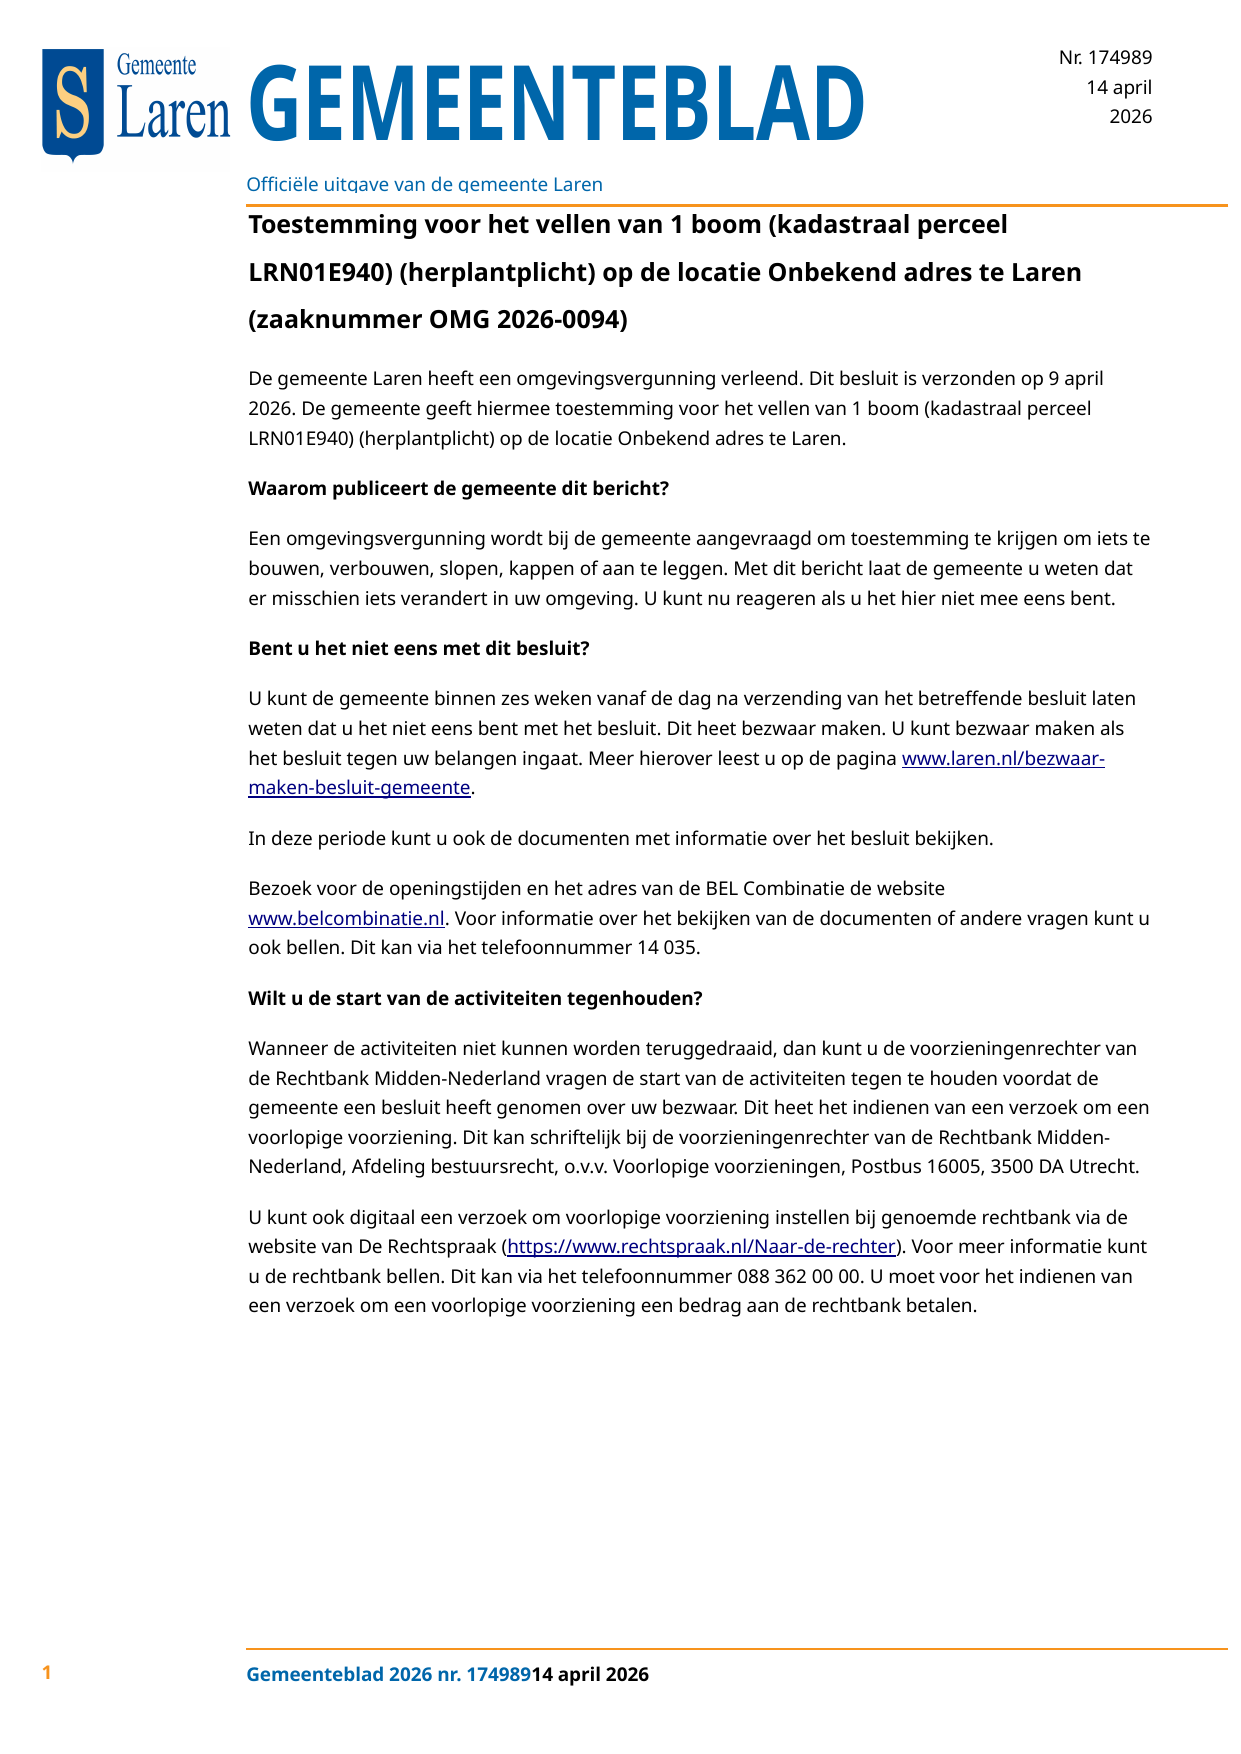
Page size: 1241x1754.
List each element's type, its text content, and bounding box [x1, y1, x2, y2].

text Bezoek voor de openingstijden en het adres van de BEL Combinatie de website www.belcombinatie.nl. Voor informatie over het bekijken van de documenten of andere vragen kunt u ook bellen. Dit kan via het telefoonnummer 14 035. [248, 875, 1152, 960]
text Wilt u de start van de activiteiten tegenhouden? [248, 985, 1152, 1010]
text Waarom publiceert de gemeente dit bericht? [248, 475, 1152, 501]
text Een omgevingsvergunning wordt bij de gemeente aangevraagd om toestemming te krijgen om iets te bouwen, verbouwen, slopen, kappen of aan te leggen. Met dit bericht laat de gemeente u weten dat er misschien iets verandert in uw omgeving. U kunt nu reageren als u het hier niet mee eens bent. [248, 526, 1152, 610]
text In deze periode kunt u ook de documenten met informatie over het besluit bekijken. [248, 825, 1152, 850]
text U kunt de gemeente binnen zes weken vanaf de dag na verzending van het betreffende besluit laten weten dat u het niet eens bent met het besluit. Dit heet bezwaar maken. U kunt bezwaar maken als het besluit tegen uw belangen ingaat. Meer hierover leest u op de pagina www.laren.nl/bezwaar-maken-besluit-gemeente. [248, 686, 1152, 800]
text Toestemming voor het vellen van 1 boom (kadastraal perceel LRN01E940) (herplantplicht) op de locatie Onbekend adres te Laren (zaaknummer OMG 2026-0094) [248, 207, 1152, 336]
text Bent u het niet eens met dit besluit? [248, 635, 1152, 661]
text De gemeente Laren heeft een omgevingsvergunning verleend. Dit besluit is verzonden op 9 april 2026. De gemeente geeft hiermee toestemming voor het vellen van 1 boom (kadastraal perceel LRN01E940) (herplantplicht) op de locatie Onbekend adres te Laren. [248, 366, 1152, 450]
text U kunt ook digitaal een verzoek om voorlopige voorziening instellen bij genoemde rechtbank via de website van De Rechtspraak (https://www.rechtspraak.nl/Naar-de-rechter). Voor meer informatie kunt u de rechtbank bellen. Dit kan via het telefoonnummer 088 362 00 00. U moet voor het indienen van een verzoek om een voorlopige voorziening een bedrag aan de rechtbank betalen. [248, 1204, 1152, 1318]
text Wanneer de activiteiten niet kunnen worden teruggedraaid, dan kunt u de voorzieningenrechter van de Rechtbank Midden-Nederland vragen de start van de activiteiten tegen te houden voordat de gemeente een besluit heeft genomen over uw bezwaar. Dit heet het indienen van een verzoek om een voorlopige voorziening. Dit kan schriftelijk bij de voorzieningenrechter van de Rechtbank Midden-Nederland, Afdeling bestuursrecht, o.v.v. Voorlopige voorzieningen, Postbus 16005, 3500 DA Utrecht. [248, 1035, 1152, 1179]
picture [41, 47, 231, 172]
